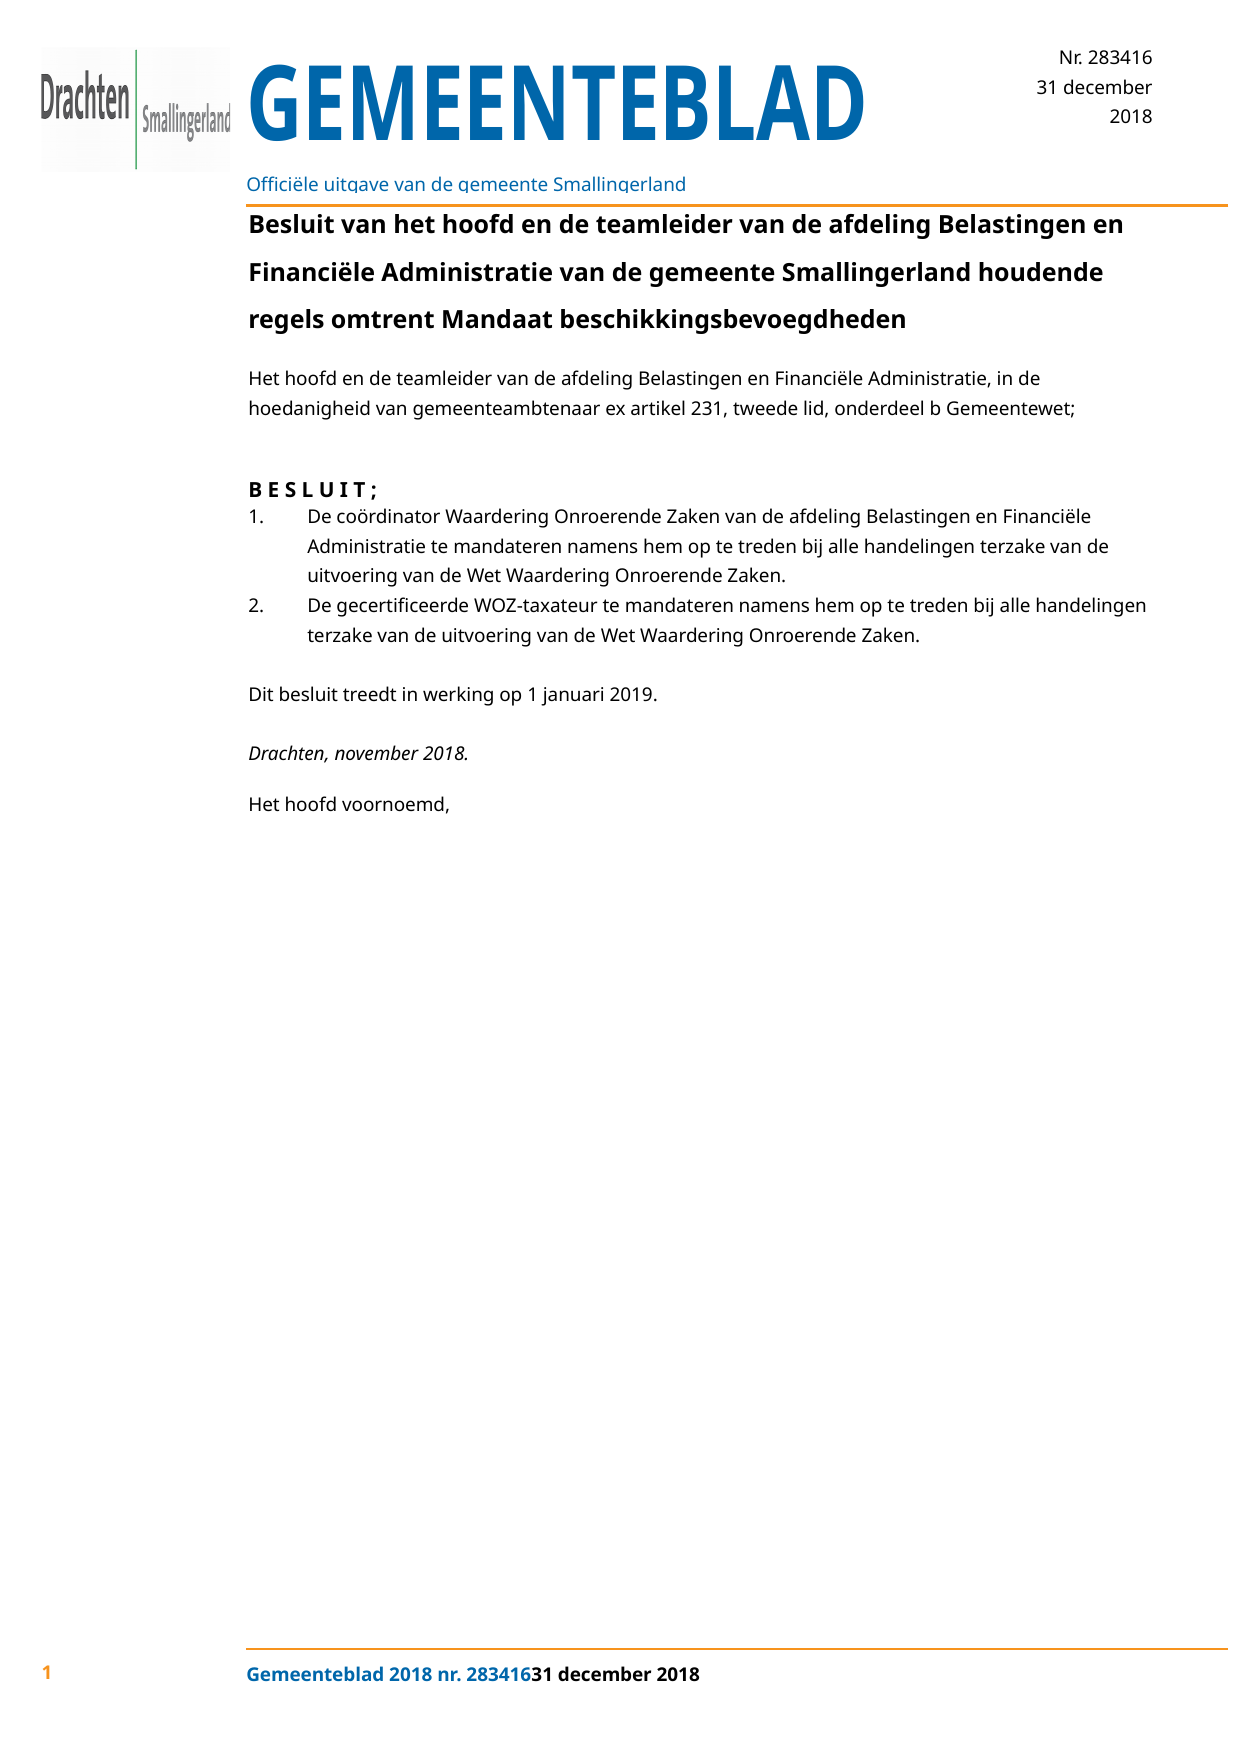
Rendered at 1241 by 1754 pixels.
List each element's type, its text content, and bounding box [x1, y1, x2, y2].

text Besluit van het hoofd en de teamleider van de afdeling Belastingen en Financiële Administratie van de gemeente Smallingerland houdende regels omtrent Mandaat beschikkingsbevoegdheden [248, 207, 1152, 336]
list De coördinator Waardering Onroerende Zaken van de afdeling Belastingen en Financiële Administratie te mandateren namens hem op te treden bij alle handelingen terzake van de uitvoering van de Wet Waardering Onroerende Zaken. [248, 503, 1152, 588]
text Dit besluit treedt in werking op 1 januari 2019. [248, 681, 1152, 707]
text Het hoofd voornoemd, [248, 792, 1152, 817]
text B E S L U I T ; [248, 475, 1152, 503]
list De gecertificeerde WOZ-taxateur te mandateren namens hem op te treden bij alle handelingen terzake van de uitvoering van de Wet Waardering Onroerende Zaken. [248, 592, 1152, 648]
text Het hoofd en de teamleider van de afdeling Belastingen en Financiële Administratie, in de hoedanigheid van gemeenteambtenaar ex artikel 231, tweede lid, onderdeel b Gemeentewet; [248, 366, 1152, 421]
picture [41, 47, 231, 172]
text Drachten, november 2018. [248, 740, 1152, 766]
